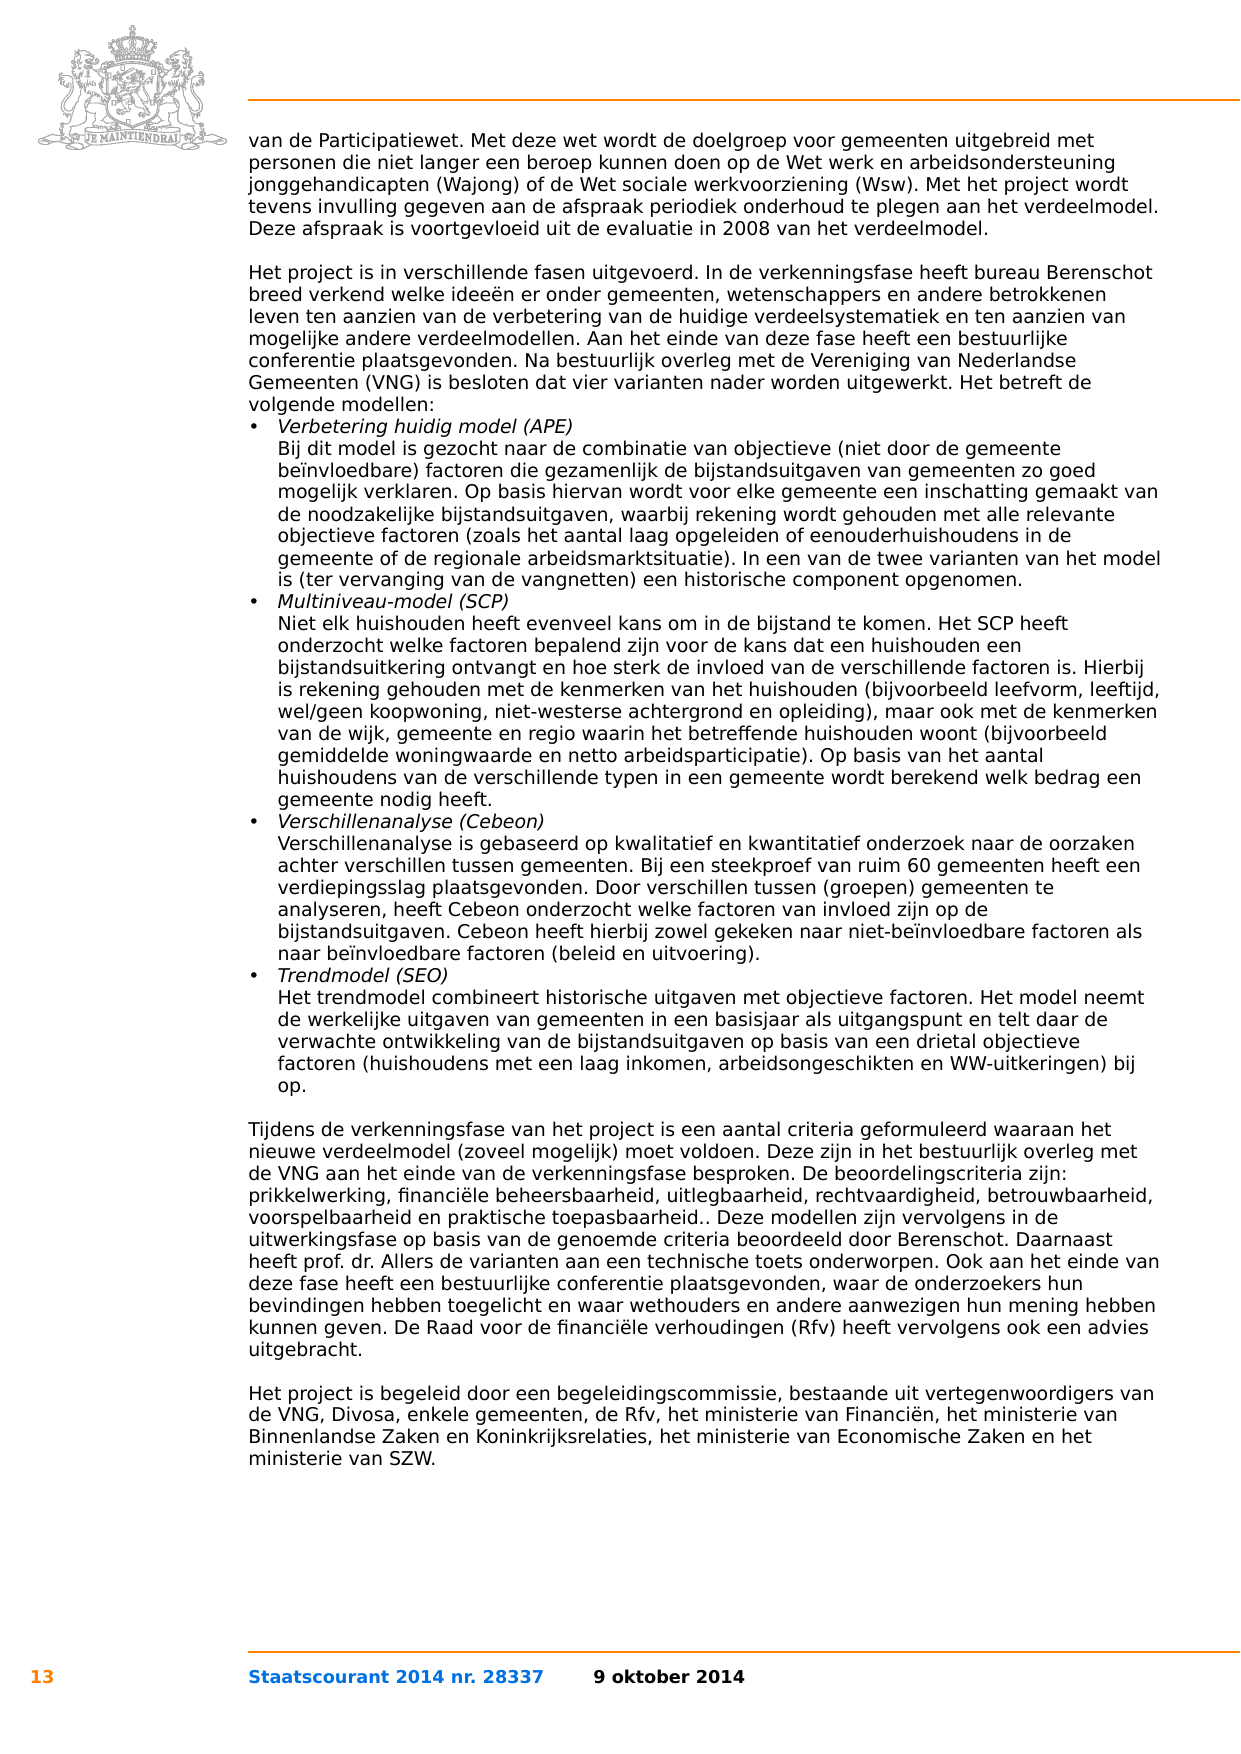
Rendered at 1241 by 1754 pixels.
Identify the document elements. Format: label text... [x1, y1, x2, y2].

picture [38, 25, 227, 150]
text Het project is in verschillende fasen uitgevoerd. In de verkenningsfase heeft bureau Berenschot breed verkend welke ideeën er onder gemeenten, wetenschappers en andere betrokkenen leven ten aanzien van de verbetering van de huidige verdeelsystematiek en ten aanzien van mogelijke andere verdeelmodellen. Aan het einde van deze fase heeft een bestuurlijke conferentie plaatsgevonden. Na bestuurlijk overleg met de Vereniging van Nederlandse Gemeenten (VNG) is besloten dat vier varianten nader worden uitgewerkt. Het betreft de volgende modellen: [248, 262, 1163, 416]
text • Trendmodel (SEO) [248, 965, 1163, 987]
text Tijdens de verkenningsfase van het project is een aantal criteria geformuleerd waaraan het nieuwe verdeelmodel (zoveel mogelijk) moet voldoen. Deze zijn in het bestuurlijk overleg met de VNG aan het einde van de verkenningsfase besproken. De beoordelingscriteria zijn: prikkelwerking, financiële beheersbaarheid, uitlegbaarheid, rechtvaardigheid, betrouwbaarheid, voorspelbaarheid en praktische toepasbaarheid.. Deze modellen zijn vervolgens in de uitwerkingsfase op basis van de genoemde criteria beoordeeld door Berenschot. Daarnaast heeft prof. dr. Allers de varianten aan een technische toets onderworpen. Ook aan het einde van deze fase heeft een bestuurlijke conferentie plaatsgevonden, waar de onderzoekers hun bevindingen hebben toegelicht en waar wethouders en andere aanwezigen hun mening hebben kunnen geven. De Raad voor de financiële verhoudingen (Rfv) heeft vervolgens ook een advies uitgebracht. [248, 1119, 1163, 1361]
text Het project is begeleid door een begeleidingscommissie, bestaande uit vertegenwoordigers van de VNG, Divosa, enkele gemeenten, de Rfv, het ministerie van Financiën, het ministerie van Binnenlandse Zaken en Koninkrijksrelaties, het ministerie van Economische Zaken en het ministerie van SZW. [248, 1382, 1163, 1470]
text Niet elk huishouden heeft evenveel kans om in de bijstand te komen. Het SCP heeft onderzocht welke factoren bepalend zijn voor de kans dat een huishouden een bijstandsuitkering ontvangt en hoe sterk de invloed van de verschillende factoren is. Hierbij is rekening gehouden met de kenmerken van het huishouden (bijvoorbeeld leefvorm, leeftijd, wel/geen koopwoning, niet-westerse achtergrond en opleiding), maar ook met de kenmerken van de wijk, gemeente en regio waarin het betreffende huishouden woont (bijvoorbeeld gemiddelde woningwaarde en netto arbeidsparticipatie). Op basis van het aantal huishoudens van de verschillende typen in een gemeente wordt berekend welk bedrag een gemeente nodig heeft. [277, 613, 1163, 811]
text • Verschillenanalyse (Cebeon) [248, 811, 1163, 833]
text • Verbetering huidig model (APE) [248, 416, 1163, 437]
text van de Participatiewet. Met deze wet wordt de doelgroep voor gemeenten uitgebreid met personen die niet langer een beroep kunnen doen op de Wet werk en arbeidsondersteuning jonggehandicapten (Wajong) of de Wet sociale werkvoorziening (Wsw). Met het project wordt tevens invulling gegeven aan de afspraak periodiek onderhoud te plegen aan het verdeelmodel. Deze afspraak is voortgevloeid uit de evaluatie in 2008 van het verdeelmodel. [248, 130, 1163, 240]
text Het trendmodel combineert historische uitgaven met objectieve factoren. Het model neemt de werkelijke uitgaven van gemeenten in een basisjaar als uitgangspunt en telt daar de verwachte ontwikkeling van de bijstandsuitgaven op basis van een drietal objectieve factoren (huishoudens met een laag inkomen, arbeidsongeschikten en WW-uitkeringen) bij op. [277, 987, 1163, 1097]
text • Multiniveau-model (SCP) [248, 591, 1163, 613]
text Bij dit model is gezocht naar de combinatie van objectieve (niet door de gemeente beïnvloedbare) factoren die gezamenlijk de bijstandsuitgaven van gemeenten zo goed mogelijk verklaren. Op basis hiervan wordt voor elke gemeente een inschatting gemaakt van de noodzakelijke bijstandsuitgaven, waarbij rekening wordt gehouden met alle relevante objectieve factoren (zoals het aantal laag opgeleiden of eenouderhuishoudens in de gemeente of de regionale arbeidsmarktsituatie). In een van de twee varianten van het model is (ter vervanging van de vangnetten) een historische component opgenomen. [277, 437, 1163, 591]
text Verschillenanalyse is gebaseerd op kwalitatief en kwantitatief onderzoek naar de oorzaken achter verschillen tussen gemeenten. Bij een steekproef van ruim 60 gemeenten heeft een verdiepingsslag plaatsgevonden. Door verschillen tussen (groepen) gemeenten te analyseren, heeft Cebeon onderzocht welke factoren van invloed zijn op de bijstandsuitgaven. Cebeon heeft hierbij zowel gekeken naar niet-beïnvloedbare factoren als naar beïnvloedbare factoren (beleid en uitvoering). [277, 833, 1163, 965]
